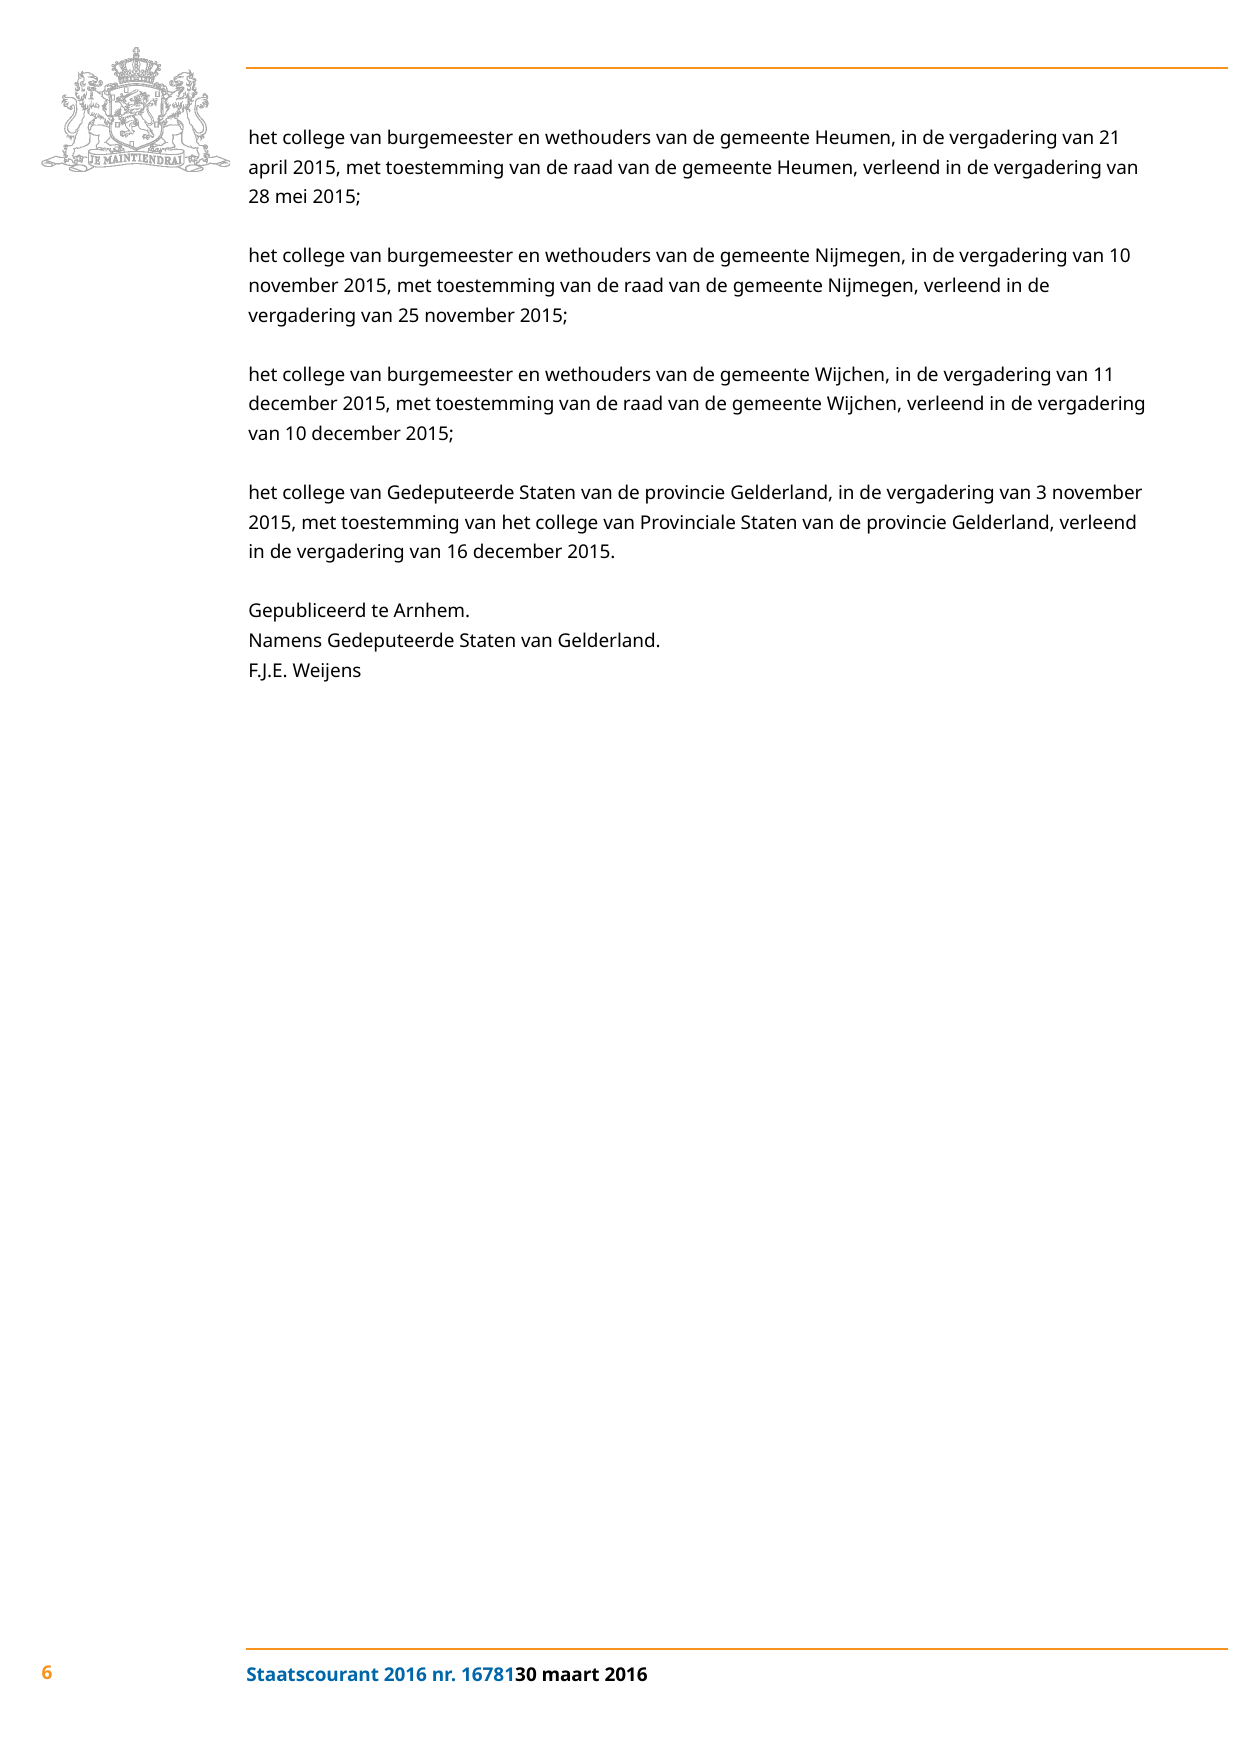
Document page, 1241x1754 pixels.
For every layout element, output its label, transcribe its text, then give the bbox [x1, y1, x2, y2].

text het college van burgemeester en wethouders van de gemeente Heumen, in de vergadering van 21 april 2015, met toestemming van de raad van de gemeente Heumen, verleend in de vergadering van 28 mei 2015; [248, 124, 1152, 209]
text Namens Gedeputeerde Staten van Gelderland. [248, 627, 1152, 653]
text Gepubliceerd te Arnhem. [248, 598, 1152, 623]
text het college van burgemeester en wethouders van de gemeente Nijmegen, in de vergadering van 10 november 2015, met toestemming van de raad van de gemeente Nijmegen, verleend in de vergadering van 25 november 2015; [248, 243, 1152, 328]
text F.J.E. Weijens [248, 657, 1152, 683]
text het college van burgemeester en wethouders van de gemeente Wijchen, in de vergadering van 11 december 2015, met toestemming van de raad van de gemeente Wijchen, verleend in de vergadering van 10 december 2015; [248, 361, 1152, 446]
text het college van Gedeputeerde Staten van de provincie Gelderland, in de vergadering van 3 november 2015, met toestemming van het college van Provinciale Staten van de provincie Gelderland, verleend in de vergadering van 16 december 2015. [248, 479, 1152, 564]
picture [41, 47, 231, 172]
